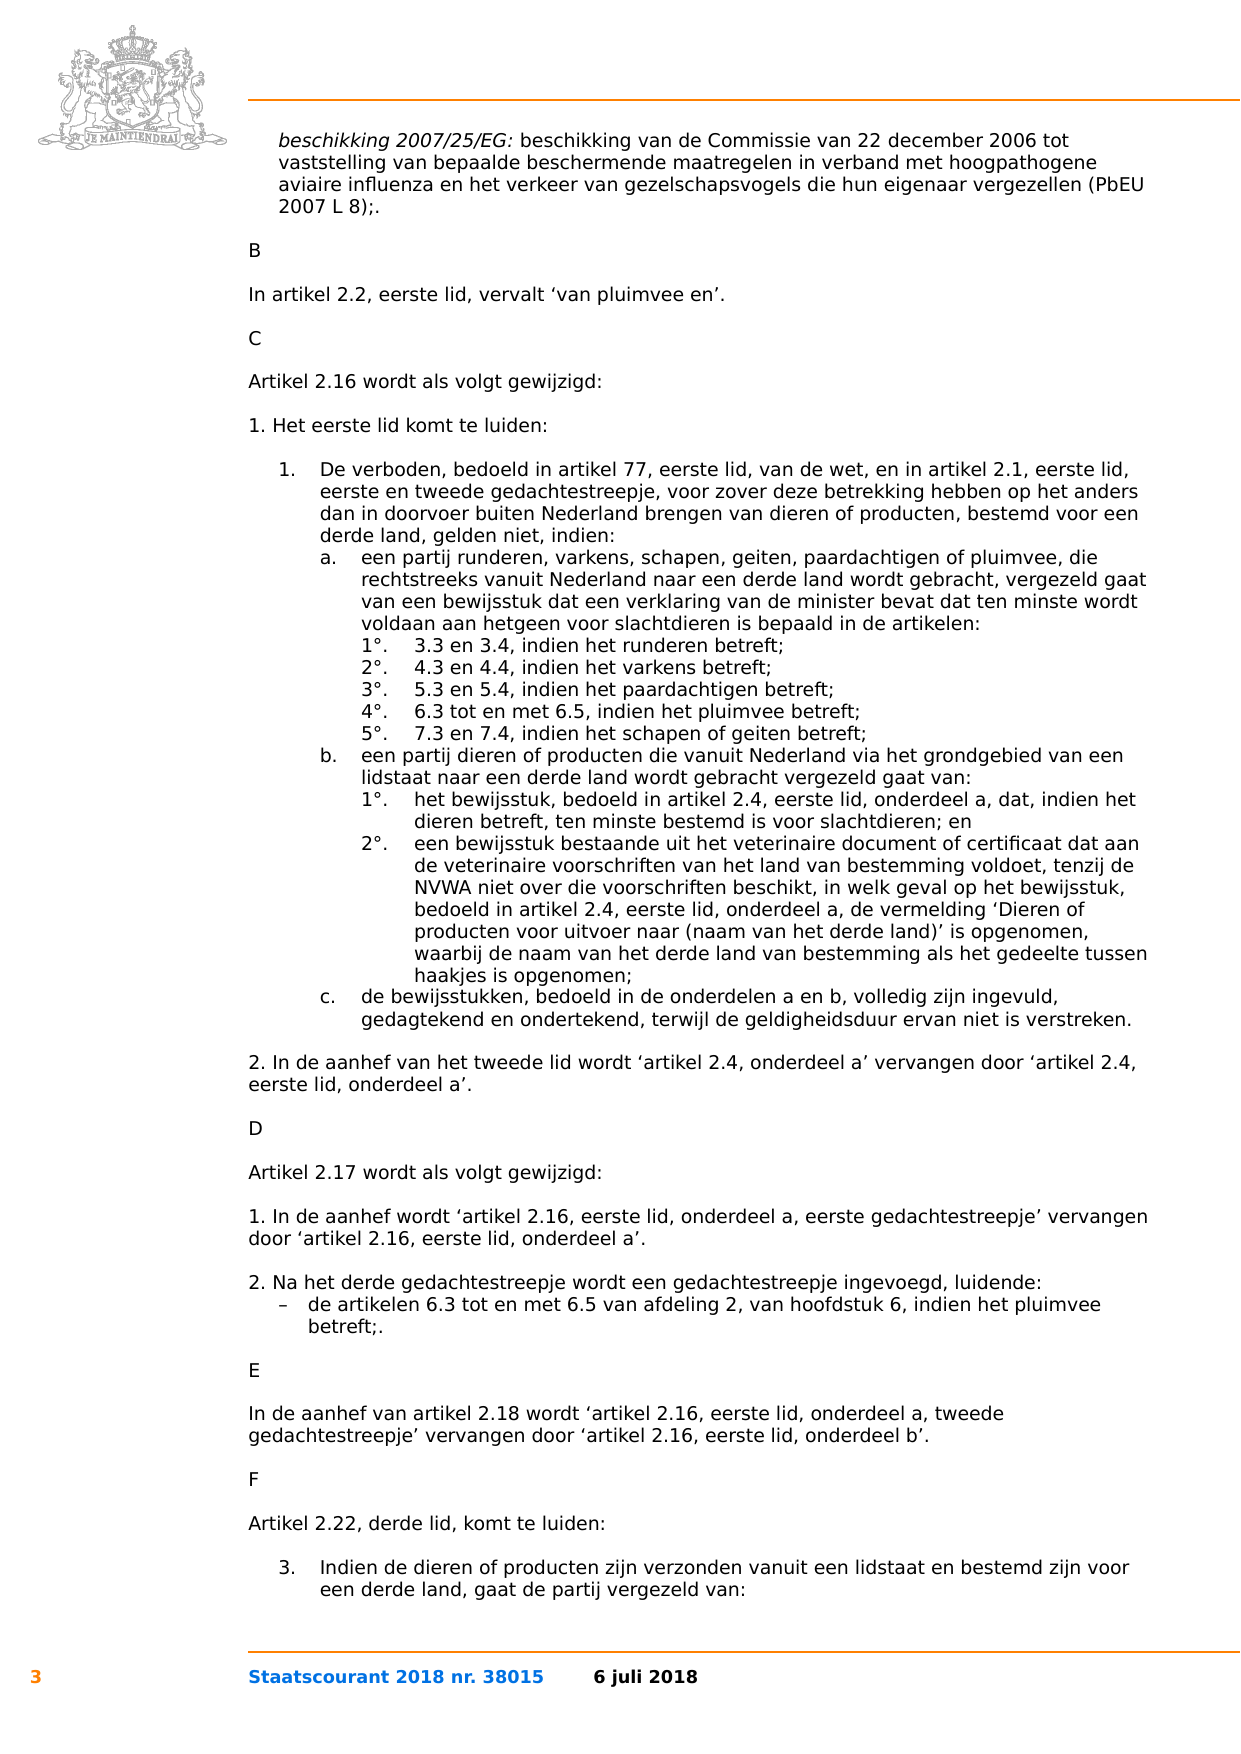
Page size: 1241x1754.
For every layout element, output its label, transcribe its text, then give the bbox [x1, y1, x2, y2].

text 2°. 4.3 en 4.4, indien het varkens betreft; [361, 657, 1163, 679]
text – de artikelen 6.3 tot en met 6.5 van afdeling 2, van hoofdstuk 6, indien het pluimvee betreft;. [278, 1294, 1163, 1338]
picture [38, 25, 227, 150]
text c. de bewijsstukken, bedoeld in de onderdelen a en b, volledig zijn ingevuld, gedagtekend en ondertekend, terwijl de geldigheidsduur ervan niet is verstreken. [319, 986, 1163, 1030]
text 3°. 5.3 en 5.4, indien het paardachtigen betreft; [361, 679, 1163, 701]
text C [248, 327, 1163, 349]
text Artikel 2.16 wordt als volgt gewijzigd: [248, 371, 1163, 393]
text Artikel 2.17 wordt als volgt gewijzigd: [248, 1162, 1163, 1184]
text 1°. het bewijsstuk, bedoeld in artikel 2.4, eerste lid, onderdeel a, dat, indien het dieren betreft, ten minste bestemd is voor slachtdieren; en [361, 789, 1163, 833]
text a. een partij runderen, varkens, schapen, geiten, paardachtigen of pluimvee, die rechtstreeks vanuit Nederland naar een derde land wordt gebracht, vergezeld gaat van een bewijsstuk dat een verklaring van de minister bevat dat ten minste wordt voldaan aan hetgeen voor slachtdieren is bepaald in de artikelen: [319, 547, 1163, 635]
text In de aanhef van artikel 2.18 wordt ‘artikel 2.16, eerste lid, onderdeel a, tweede gedachtestreepje’ vervangen door ‘artikel 2.16, eerste lid, onderdeel b’. [248, 1403, 1163, 1447]
text 1°. 3.3 en 3.4, indien het runderen betreft; [361, 635, 1163, 657]
text 3. Indien de dieren of producten zijn verzonden vanuit een lidstaat en bestemd zijn voor een derde land, gaat de partij vergezeld van: [278, 1557, 1163, 1601]
text beschikking 2007/25/EG: beschikking van de Commissie van 22 december 2006 tot vaststelling van bepaalde beschermende maatregelen in verband met hoogpathogene aviaire influenza en het verkeer van gezelschapsvogels die hun eigenaar vergezellen (PbEU 2007 L 8);. [278, 130, 1163, 218]
text b. een partij dieren of producten die vanuit Nederland via het grondgebied van een lidstaat naar een derde land wordt gebracht vergezeld gaat van: [319, 745, 1163, 789]
text B [248, 240, 1163, 262]
text 1. Het eerste lid komt te luiden: [248, 415, 1163, 437]
text E [248, 1359, 1163, 1381]
text In artikel 2.2, eerste lid, vervalt ‘van pluimvee en’. [248, 283, 1163, 306]
text F [248, 1469, 1163, 1491]
text D [248, 1118, 1163, 1140]
text 2. Na het derde gedachtestreepje wordt een gedachtestreepje ingevoegd, luidende: [248, 1272, 1163, 1294]
text 1. In de aanhef wordt ‘artikel 2.16, eerste lid, onderdeel a, eerste gedachtestreepje’ vervangen door ‘artikel 2.16, eerste lid, onderdeel a’. [248, 1206, 1163, 1250]
text 4°. 6.3 tot en met 6.5, indien het pluimvee betreft; [361, 701, 1163, 723]
text 1. De verboden, bedoeld in artikel 77, eerste lid, van de wet, en in artikel 2.1, eerste lid, eerste en tweede gedachtestreepje, voor zover deze betrekking hebben op het anders dan in doorvoer buiten Nederland brengen van dieren of producten, bestemd voor een derde land, gelden niet, indien: [278, 459, 1163, 547]
text 5°. 7.3 en 7.4, indien het schapen of geiten betreft; [361, 723, 1163, 745]
text Artikel 2.22, derde lid, komt te luiden: [248, 1513, 1163, 1535]
text 2°. een bewijsstuk bestaande uit het veterinaire document of certificaat dat aan de veterinaire voorschriften van het land van bestemming voldoet, tenzij de NVWA niet over die voorschriften beschikt, in welk geval op het bewijsstuk, bedoeld in artikel 2.4, eerste lid, onderdeel a, de vermelding ‘Dieren of producten voor uitvoer naar (naam van het derde land)’ is opgenomen, waarbij de naam van het derde land van bestemming als het gedeelte tussen haakjes is opgenomen; [361, 833, 1163, 986]
text 2. In de aanhef van het tweede lid wordt ‘artikel 2.4, onderdeel a’ vervangen door ‘artikel 2.4, eerste lid, onderdeel a’. [248, 1052, 1163, 1096]
